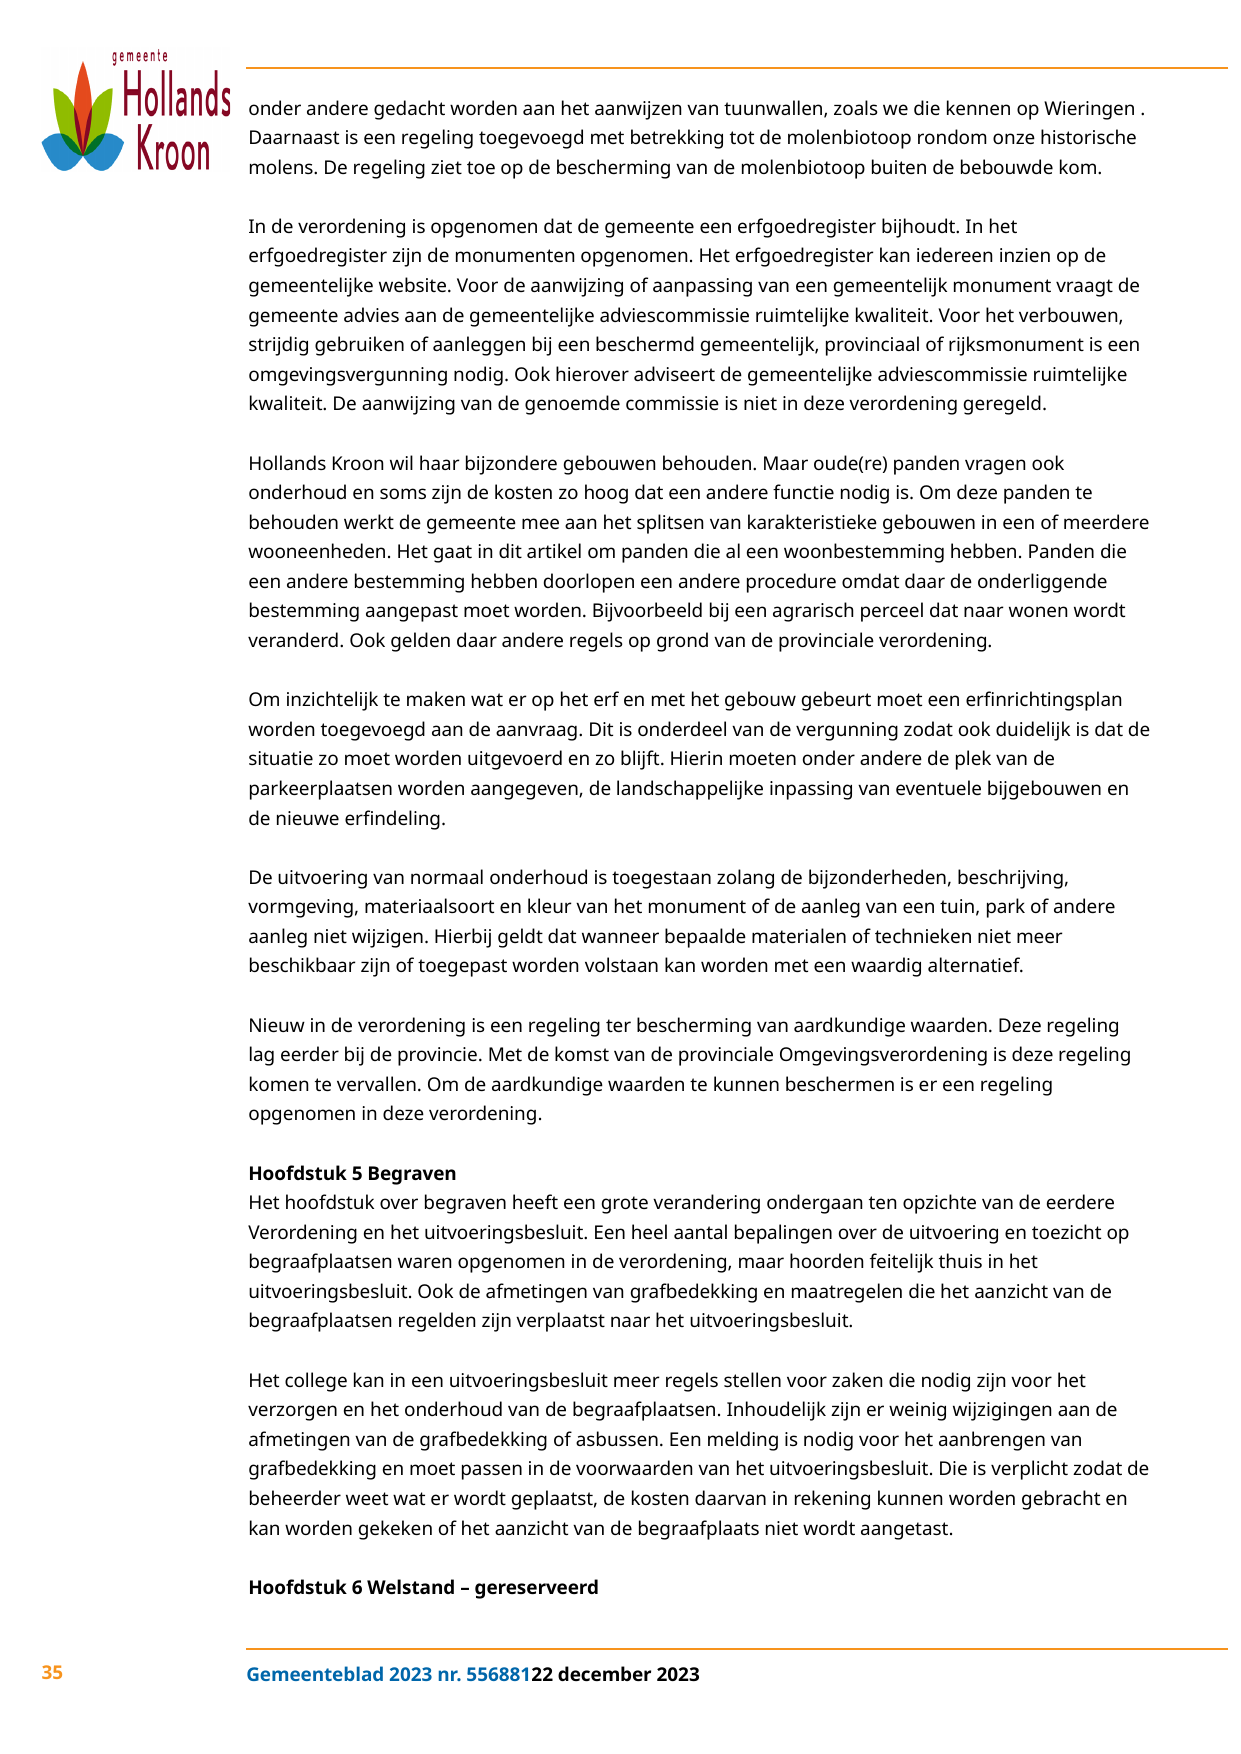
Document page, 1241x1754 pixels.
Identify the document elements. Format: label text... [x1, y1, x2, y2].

text De uitvoering van normaal onderhoud is toegestaan zolang de bijzonderheden, beschrijving, vormgeving, materiaalsoort en kleur van het monument of de aanleg van een tuin, park of andere aanleg niet wijzigen. Hierbij geldt dat wanneer bepaalde materialen of technieken niet meer beschikbaar zijn of toegepast worden volstaan kan worden met een waardig alternatief. [248, 864, 1152, 978]
picture [41, 47, 231, 172]
text Hoofdstuk 5 Begraven [248, 1160, 1152, 1186]
text Het college kan in een uitvoeringsbesluit meer regels stellen voor zaken die nodig zijn voor het verzorgen en het onderhoud van de begraafplaatsen. Inhoudelijk zijn er weinig wijzigingen aan de afmetingen van de grafbedekking of asbussen. Een melding is nodig voor het aanbrengen van grafbedekking en moet passen in de voorwaarden van het uitvoeringsbesluit. Die is verplicht zodat de beheerder weet wat er wordt geplaatst, de kosten daarvan in rekening kunnen worden gebracht en kan worden gekeken of het aanzicht van de begraafplaats niet wordt aangetast. [248, 1367, 1152, 1541]
text Hoofdstuk 6 Welstand – gereserveerd [248, 1574, 1152, 1600]
text onder andere gedacht worden aan het aanwijzen van tuunwallen, zoals we die kennen op Wieringen . Daarnaast is een regeling toegevoegd met betrekking tot de molenbiotoop rondom onze historische molens. De regeling ziet toe op de bescherming van de molenbiotoop buiten de bebouwde kom. [248, 95, 1152, 180]
text Hollands Kroon wil haar bijzondere gebouwen behouden. Maar oude(re) panden vragen ook onderhoud en soms zijn de kosten zo hoog dat een andere functie nodig is. Om deze panden te behouden werkt de gemeente mee aan het splitsen van karakteristieke gebouwen in een of meerdere wooneenheden. Het gaat in dit artikel om panden die al een woonbestemming hebben. Panden die een andere bestemming hebben doorlopen een andere procedure omdat daar de onderliggende bestemming aangepast moet worden. Bijvoorbeeld bij een agrarisch perceel dat naar wonen wordt veranderd. Ook gelden daar andere regels op grond van de provinciale verordening. [248, 450, 1152, 653]
text In de verordening is opgenomen dat de gemeente een erfgoedregister bijhoudt. In het erfgoedregister zijn de monumenten opgenomen. Het erfgoedregister kan iedereen inzien op de gemeentelijke website. Voor de aanwijzing of aanpassing van een gemeentelijk monument vraagt de gemeente advies aan de gemeentelijke adviescommissie ruimtelijke kwaliteit. Voor het verbouwen, strijdig gebruiken of aanleggen bij een beschermd gemeentelijk, provinciaal of rijksmonument is een omgevingsvergunning nodig. Ook hierover adviseert de gemeentelijke adviescommissie ruimtelijke kwaliteit. De aanwijzing van de genoemde commissie is niet in deze verordening geregeld. [248, 213, 1152, 416]
text Het hoofdstuk over begraven heeft een grote verandering ondergaan ten opzichte van de eerdere Verordening en het uitvoeringsbesluit. Een heel aantal bepalingen over de uitvoering en toezicht op begraafplaatsen waren opgenomen in de verordening, maar hoorden feitelijk thuis in het uitvoeringsbesluit. Ook de afmetingen van grafbedekking en maatregelen die het aanzicht van de begraafplaatsen regelden zijn verplaatst naar het uitvoeringsbesluit. [248, 1189, 1152, 1333]
text Om inzichtelijk te maken wat er op het erf en met het gebouw gebeurt moet een erfinrichtingsplan worden toegevoegd aan de aanvraag. Dit is onderdeel van de vergunning zodat ook duidelijk is dat de situatie zo moet worden uitgevoerd en zo blijft. Hierin moeten onder andere de plek van de parkeerplaatsen worden aangegeven, de landschappelijke inpassing van eventuele bijgebouwen en de nieuwe erfindeling. [248, 686, 1152, 831]
text Nieuw in de verordening is een regeling ter bescherming van aardkundige waarden. Deze regeling lag eerder bij de provincie. Met de komst van de provinciale Omgevingsverordening is deze regeling komen te vervallen. Om de aardkundige waarden te kunnen beschermen is er een regeling opgenomen in deze verordening. [248, 1012, 1152, 1126]
